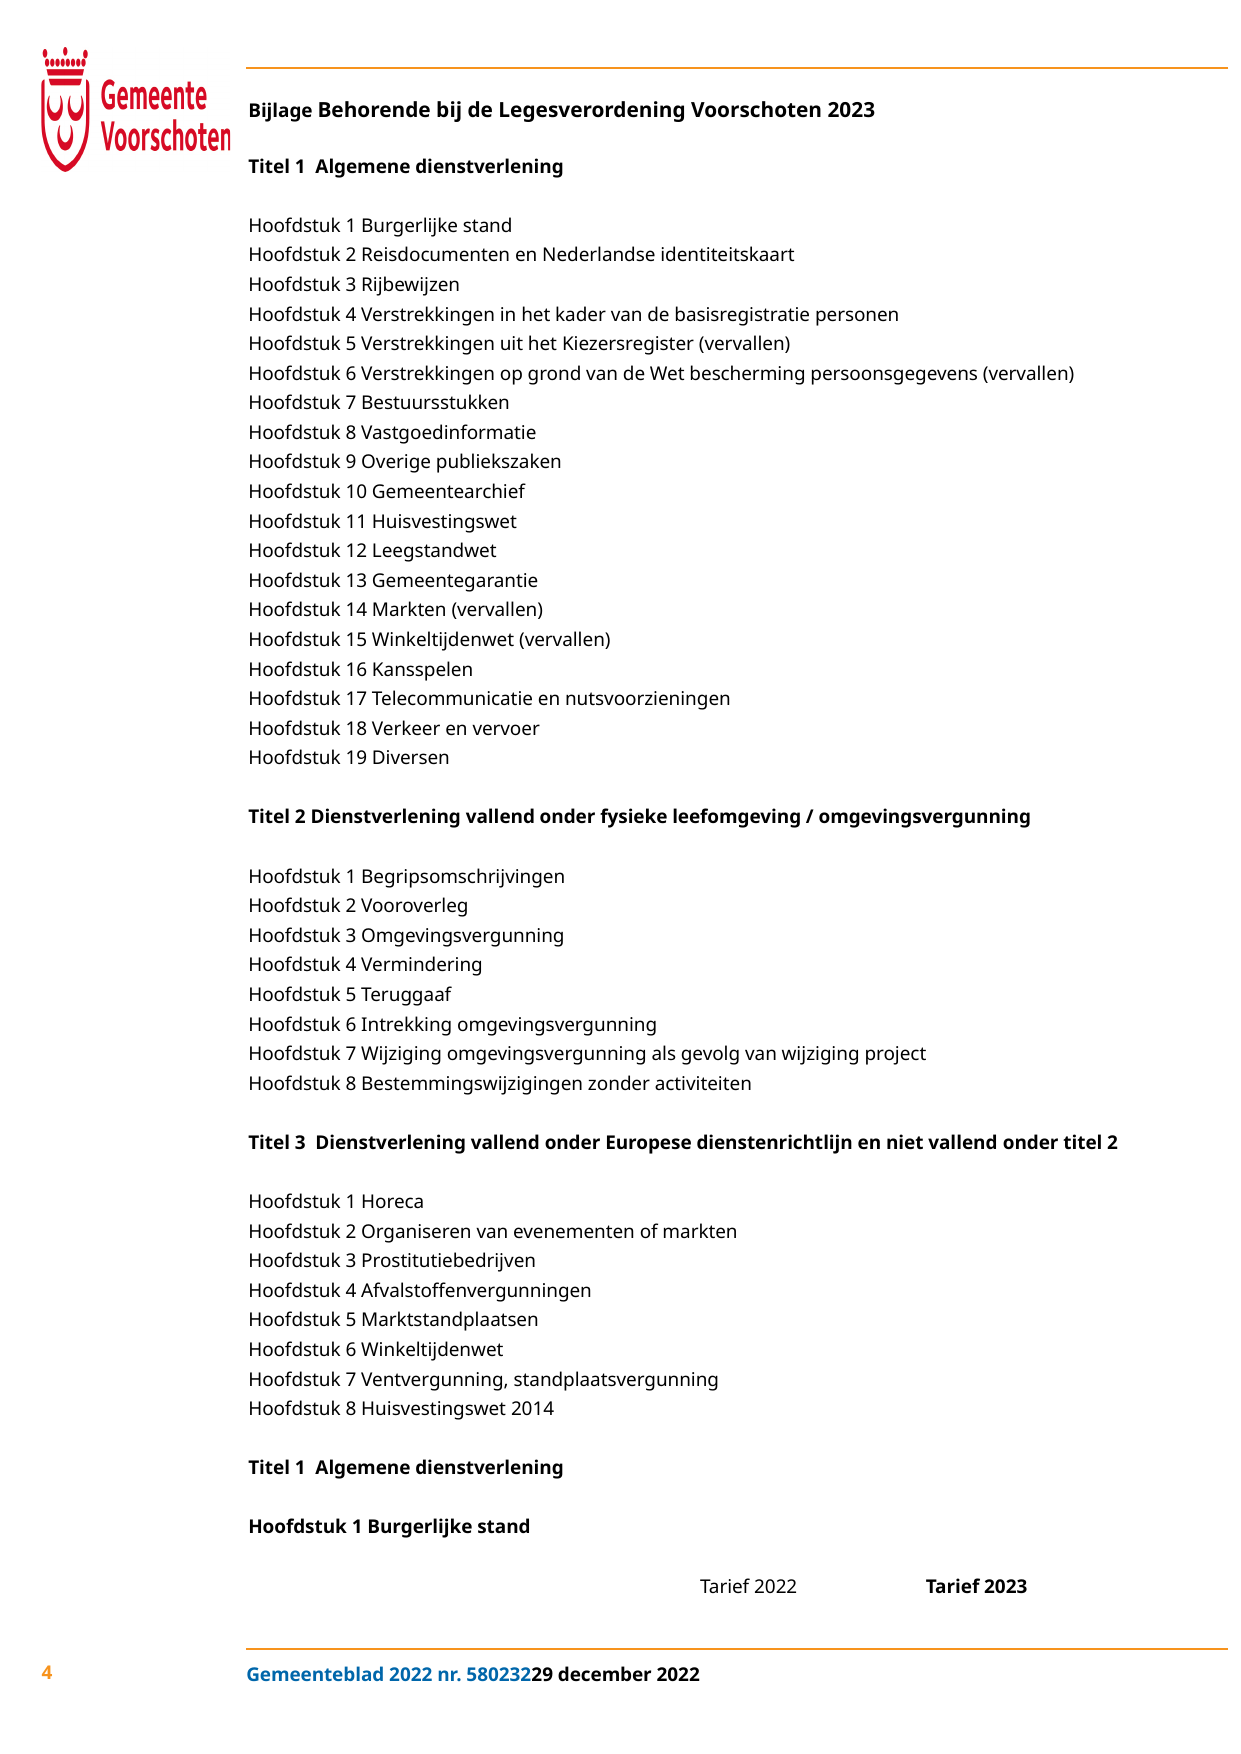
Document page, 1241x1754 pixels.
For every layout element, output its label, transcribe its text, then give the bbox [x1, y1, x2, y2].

text Hoofdstuk 4 Verstrekkingen in het kader van de basisregistratie personen [248, 301, 1152, 327]
picture [41, 47, 231, 172]
text Hoofdstuk 10 Gemeentearchief [248, 478, 1152, 504]
text Titel 1 Algemene dienstverlening [248, 1454, 1152, 1480]
text Hoofdstuk 2 Organiseren van evenementen of markten [248, 1218, 1152, 1244]
text Hoofdstuk 1 Horeca [248, 1188, 1152, 1214]
text Hoofdstuk 8 Bestemmingswijzigingen zonder activiteiten [248, 1070, 1152, 1096]
text Hoofdstuk 5 Verstrekkingen uit het Kiezersregister (vervallen) [248, 330, 1152, 356]
text Hoofdstuk 14 Markten (vervallen) [248, 597, 1152, 622]
table_header Tarief 2023 [926, 1573, 1152, 1599]
text Hoofdstuk 7 Wijziging omgevingsvergunning als gevolg van wijziging project [248, 1040, 1152, 1066]
text Hoofdstuk 3 Rijbewijzen [248, 271, 1152, 297]
text Hoofdstuk 1 Burgerlijke stand [248, 1514, 1152, 1539]
text Hoofdstuk 4 Afvalstoffenvergunningen [248, 1277, 1152, 1303]
text Hoofdstuk 6 Winkeltijdenwet [248, 1336, 1152, 1362]
text Hoofdstuk 4 Vermindering [248, 952, 1152, 977]
text Hoofdstuk 7 Bestuursstukken [248, 389, 1152, 415]
text Hoofdstuk 15 Winkeltijdenwet (vervallen) [248, 626, 1152, 652]
table_header [474, 1573, 700, 1599]
text Hoofdstuk 13 Gemeentegarantie [248, 567, 1152, 593]
text Hoofdstuk 11 Huisvestingswet [248, 508, 1152, 534]
table_header Tarief 2022 [700, 1573, 926, 1599]
text Hoofdstuk 9 Overige publiekszaken [248, 449, 1152, 474]
text Hoofdstuk 6 Verstrekkingen op grond van de Wet bescherming persoonsgegevens (vervallen) [248, 360, 1152, 386]
text Hoofdstuk 3 Prostitutiebedrijven [248, 1247, 1152, 1273]
text Hoofdstuk 8 Huisvestingswet 2014 [248, 1395, 1152, 1421]
text Titel 3 Dienstverlening vallend onder Europese dienstenrichtlijn en niet vallend onder titel 2 [248, 1129, 1152, 1155]
text Bijlage Behorende bij de Legesverordening Voorschoten 2023 [248, 95, 1152, 123]
table_header [248, 1573, 474, 1599]
text Hoofdstuk 1 Burgerlijke stand [248, 212, 1152, 238]
text Hoofdstuk 18 Verkeer en vervoer [248, 715, 1152, 741]
text Hoofdstuk 1 Begripsomschrijvingen [248, 863, 1152, 889]
text Titel 1 Algemene dienstverlening [248, 153, 1152, 179]
text Hoofdstuk 5 Teruggaaf [248, 981, 1152, 1007]
text Hoofdstuk 19 Diversen [248, 744, 1152, 770]
text Hoofdstuk 17 Telecommunicatie en nutsvoorzieningen [248, 685, 1152, 711]
text Hoofdstuk 7 Ventvergunning, standplaatsvergunning [248, 1366, 1152, 1392]
text Hoofdstuk 16 Kansspelen [248, 656, 1152, 682]
text Hoofdstuk 5 Marktstandplaatsen [248, 1307, 1152, 1332]
text Hoofdstuk 6 Intrekking omgevingsvergunning [248, 1011, 1152, 1037]
text Hoofdstuk 2 Reisdocumenten en Nederlandse identiteitskaart [248, 242, 1152, 267]
text Hoofdstuk 12 Leegstandwet [248, 537, 1152, 563]
text Hoofdstuk 2 Vooroverleg [248, 892, 1152, 918]
text Hoofdstuk 8 Vastgoedinformatie [248, 419, 1152, 445]
text Hoofdstuk 3 Omgevingsvergunning [248, 922, 1152, 948]
text Titel 2 Dienstverlening vallend onder fysieke leefomgeving / omgevingsvergunning [248, 804, 1152, 829]
